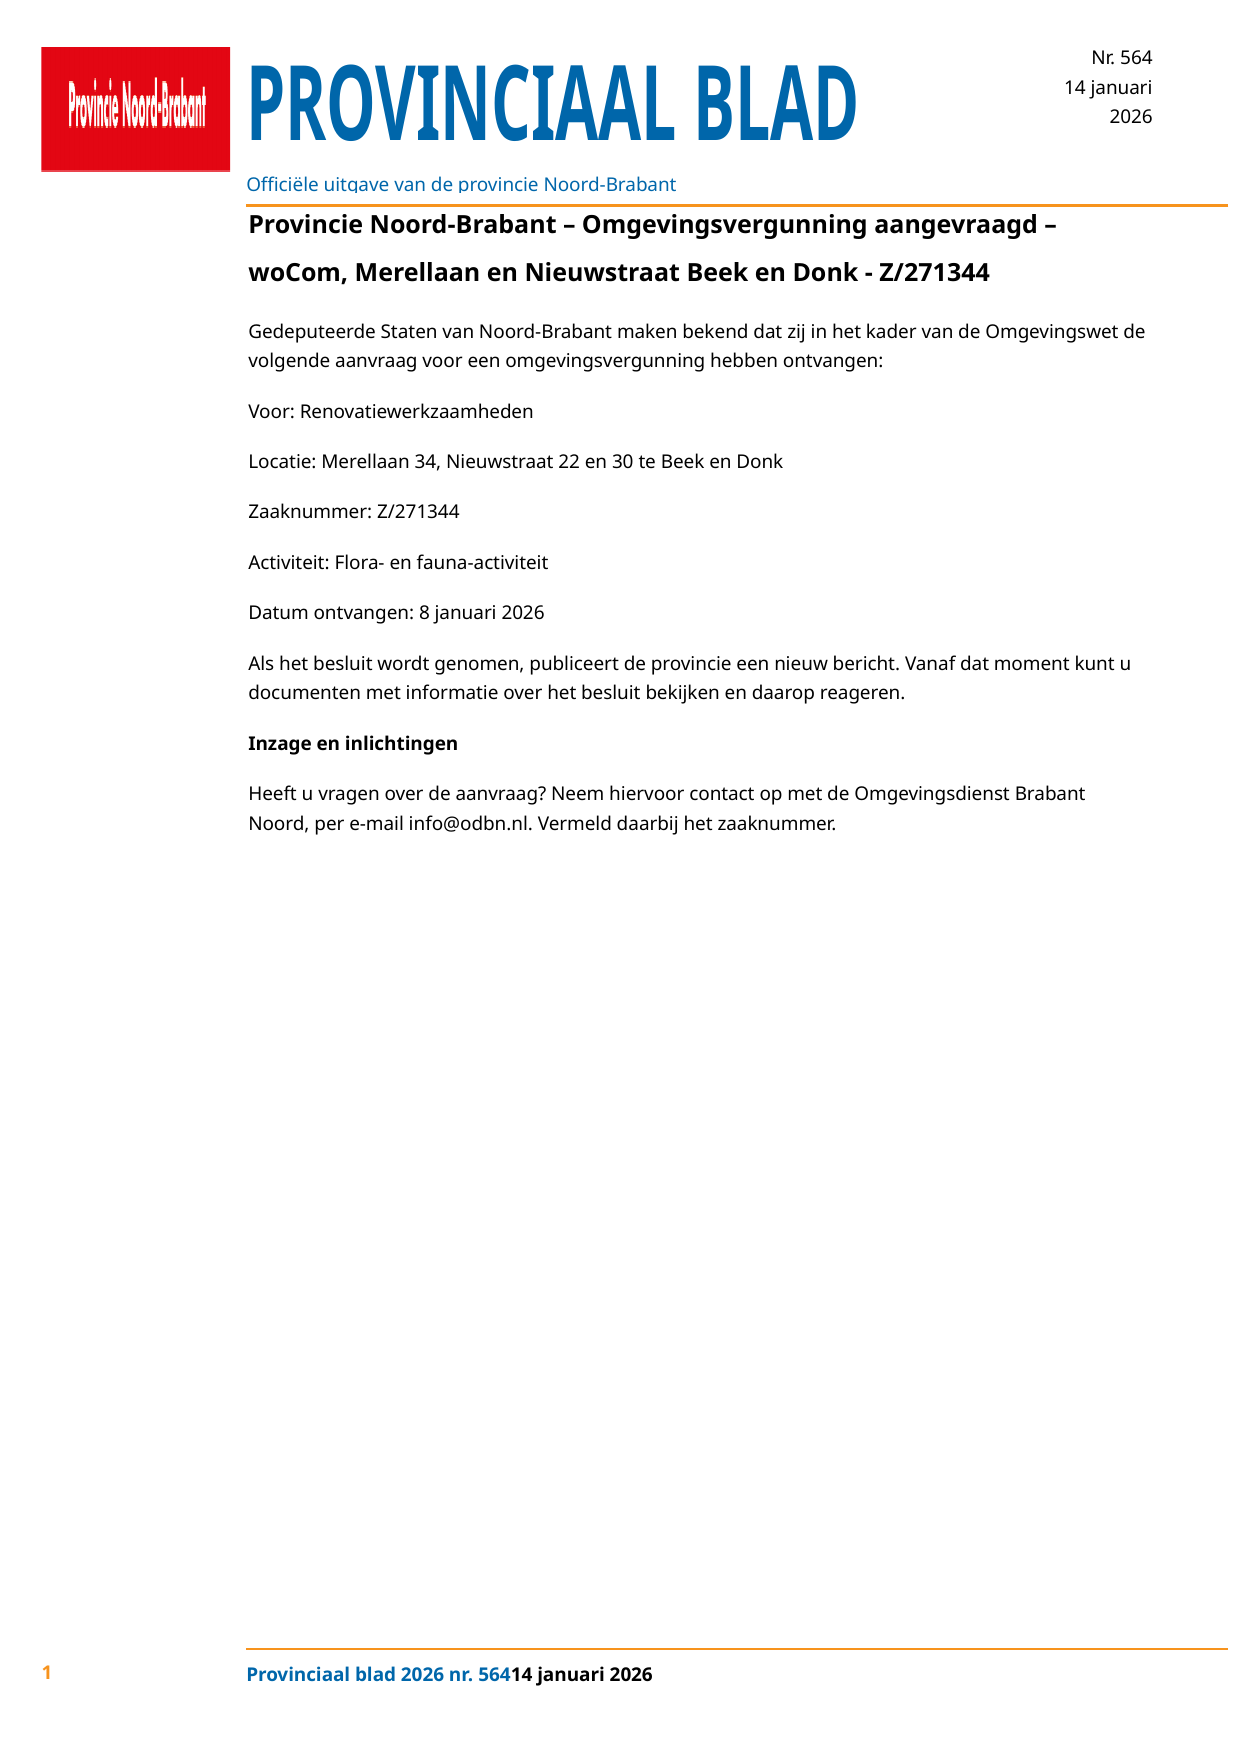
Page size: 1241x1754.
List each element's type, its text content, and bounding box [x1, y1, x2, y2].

picture [41, 47, 231, 172]
text Datum ontvangen: 8 januari 2026 [248, 599, 1152, 625]
text Inzage en inlichtingen [248, 730, 1152, 756]
text Locatie: Merellaan 34, Nieuwstraat 22 en 30 te Beek en Donk [248, 448, 1152, 474]
text Gedeputeerde Staten van Noord-Brabant maken bekend dat zij in het kader van de Omgevingswet de volgende aanvraag voor een omgevingsvergunning hebben ontvangen: [248, 318, 1152, 373]
text Activiteit: Flora- en fauna-activiteit [248, 549, 1152, 575]
text Provincie Noord-Brabant – Omgevingsvergunning aangevraagd – woCom, Merellaan en Nieuwstraat Beek en Donk - Z/271344 [248, 207, 1152, 288]
text Heeft u vragen over de aanvraag? Neem hiervoor contact op met de Omgevingsdienst Brabant Noord, per e-mail info@odbn.nl. Vermeld daarbij het zaaknummer. [248, 780, 1152, 836]
text Zaaknummer: Z/271344 [248, 499, 1152, 524]
text Als het besluit wordt genomen, publiceert de provincie een nieuw bericht. Vanaf dat moment kunt u documenten met informatie over het besluit bekijken en daarop reageren. [248, 650, 1152, 705]
text Voor: Renovatiewerkzaamheden [248, 398, 1152, 424]
